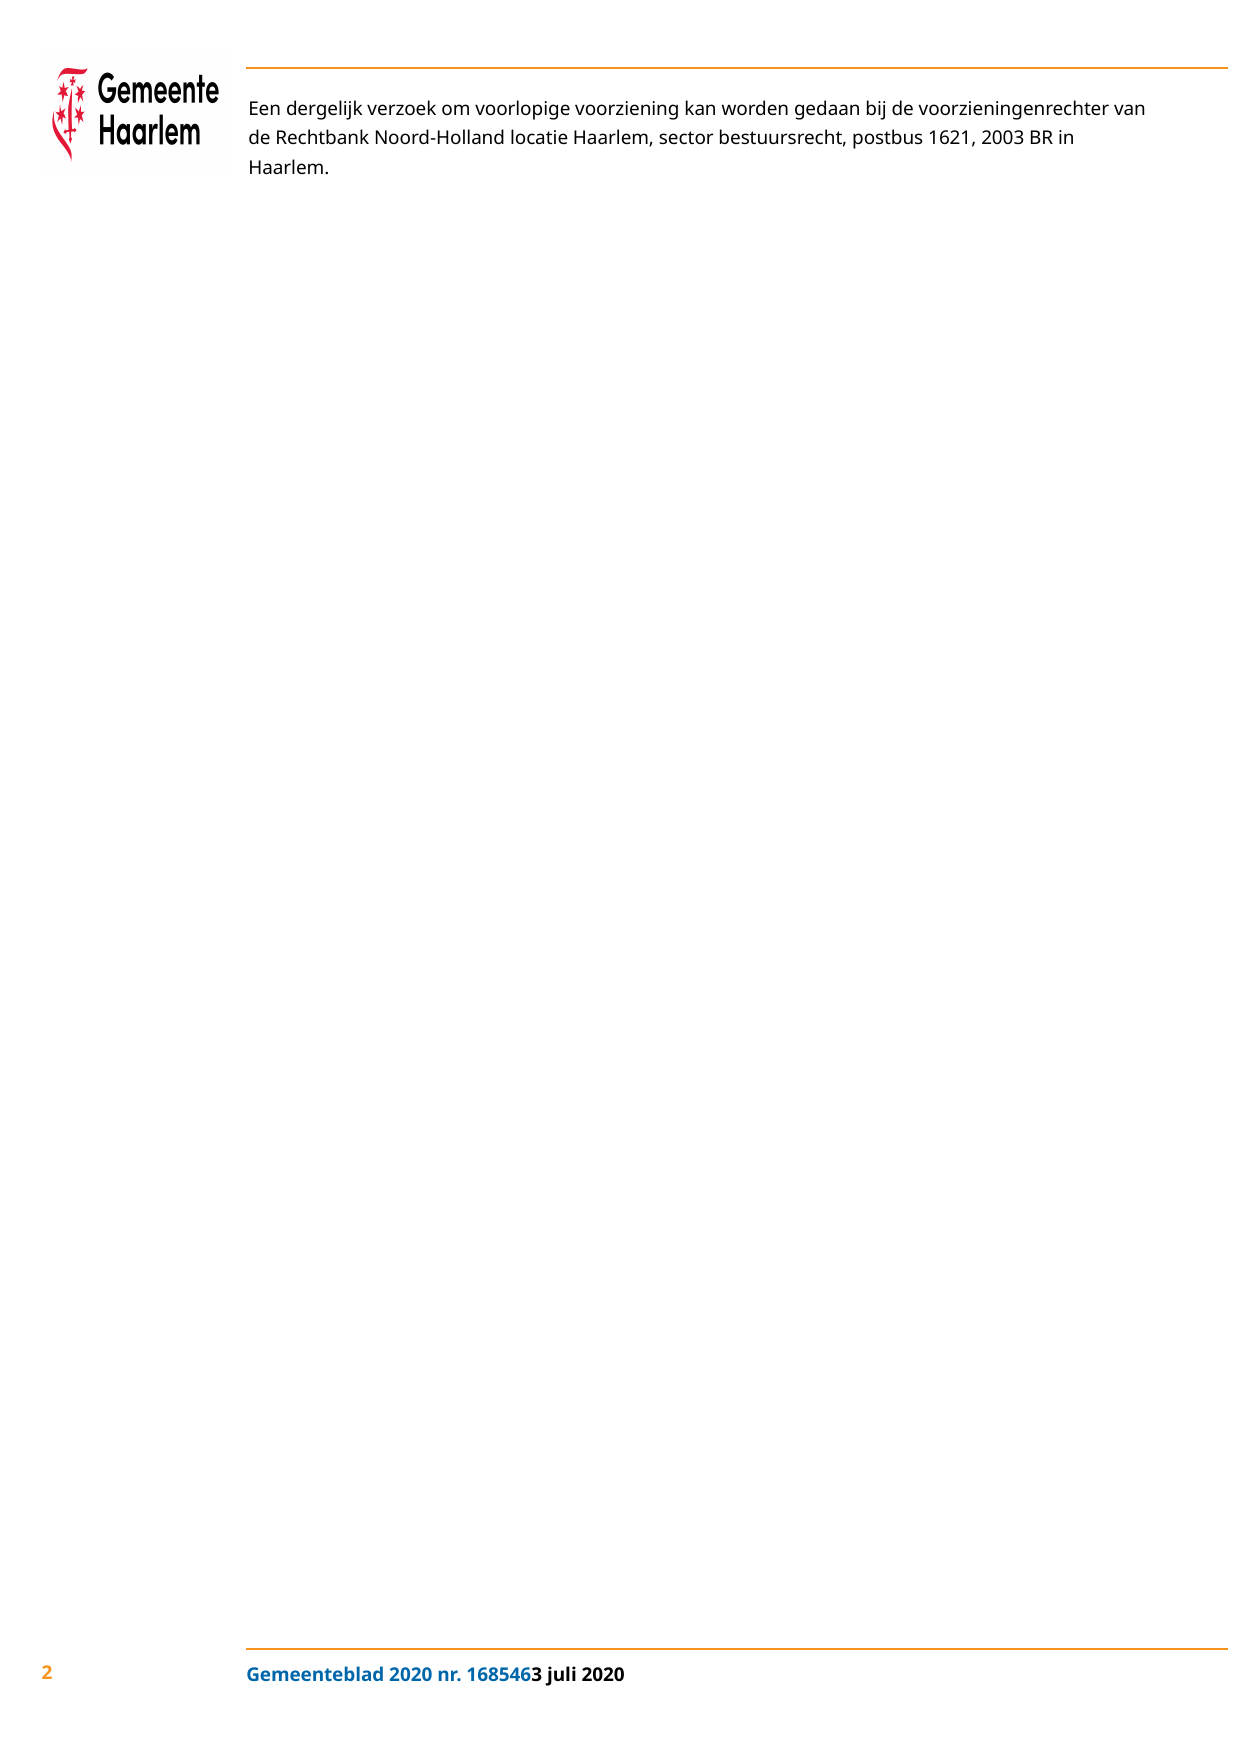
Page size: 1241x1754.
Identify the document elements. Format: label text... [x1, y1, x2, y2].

text Een dergelijk verzoek om voorlopige voorziening kan worden gedaan bij de voorzieningenrechter van de Rechtbank Noord-Holland locatie Haarlem, sector bestuursrecht, postbus 1621, 2003 BR in Haarlem. [248, 95, 1152, 180]
picture [41, 47, 231, 172]
